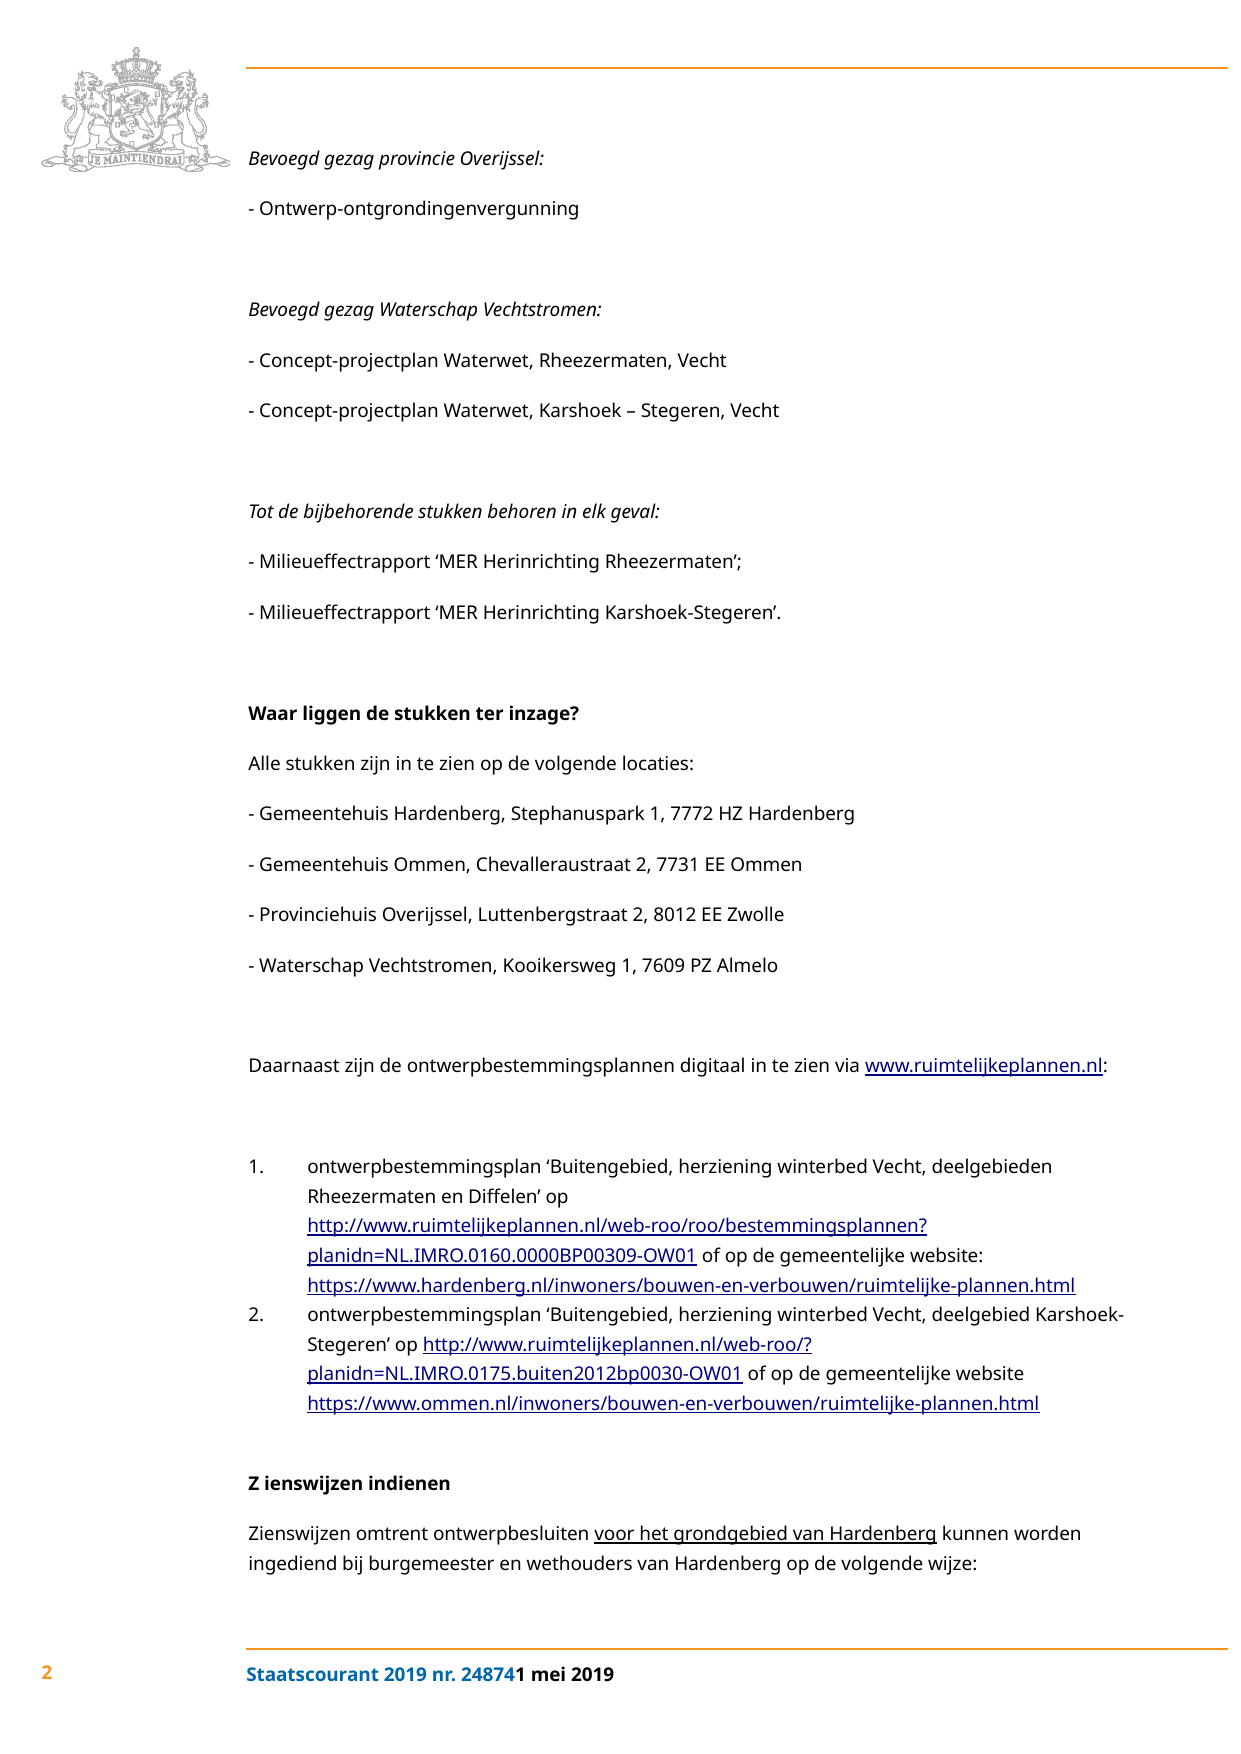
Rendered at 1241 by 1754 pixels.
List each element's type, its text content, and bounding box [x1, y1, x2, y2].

text - Gemeentehuis Hardenberg, Stephanuspark 1, 7772 HZ Hardenberg [248, 801, 1152, 826]
text - Milieueffectrapport ‘MER Herinrichting Karshoek-Stegeren’. [248, 599, 1152, 625]
text Waar liggen de stukken ter inzage? [248, 700, 1152, 726]
text Tot de bijbehorende stukken behoren in elk geval: [248, 498, 1152, 524]
text Daarnaast zijn de ontwerpbestemmingsplannen digitaal in te zien via www.ruimtelijkeplannen.nl: [248, 1053, 1152, 1078]
text - Provinciehuis Overijssel, Luttenbergstraat 2, 8012 EE Zwolle [248, 901, 1152, 927]
list ontwerpbestemmingsplan ‘Buitengebied, herziening winterbed Vecht, deelgebied Karshoek-Stegeren’ op http://www.ruimtelijkeplannen.nl/web-roo/?planidn=NL.IMRO.0175.buiten2012bp0030-OW01 of op de gemeentelijke website https://www.ommen.nl/inwoners/bouwen-en-verbouwen/ruimtelijke-plannen.html [248, 1301, 1152, 1416]
text Bevoegd gezag provincie Overijssel: [248, 145, 1152, 171]
list ontwerpbestemmingsplan ‘Buitengebied, herziening winterbed Vecht, deelgebieden Rheezermaten en Diffelen’ op http://www.ruimtelijkeplannen.nl/web-roo/roo/bestemmingsplannen?planidn=NL.IMRO.0160.0000BP00309-OW01 of op de gemeentelijke website: https://www.hardenberg.nl/inwoners/bouwen-en-verbouwen/ruimtelijke-plannen.html [248, 1153, 1152, 1298]
text Alle stukken zijn in te zien op de volgende locaties: [248, 750, 1152, 776]
text - Gemeentehuis Ommen, Chevalleraustraat 2, 7731 EE Ommen [248, 851, 1152, 877]
text - Concept-projectplan Waterwet, Rheezermaten, Vecht [248, 347, 1152, 373]
text Bevoegd gezag Waterschap Vechtstromen: [248, 296, 1152, 322]
text - Waterschap Vechtstromen, Kooikersweg 1, 7609 PZ Almelo [248, 952, 1152, 978]
text - Ontwerp-ontgrondingenvergunning [248, 196, 1152, 221]
text Zienswijzen omtrent ontwerpbesluiten voor het grondgebied van Hardenberg kunnen worden ingediend bij burgemeester en wethouders van Hardenberg op de volgende wijze: [248, 1521, 1152, 1576]
picture [41, 47, 231, 172]
text - Milieueffectrapport ‘MER Herinrichting Rheezermaten’; [248, 548, 1152, 574]
text - Concept-projectplan Waterwet, Karshoek – Stegeren, Vecht [248, 397, 1152, 423]
text Z ienswijzen indienen [248, 1470, 1152, 1496]
